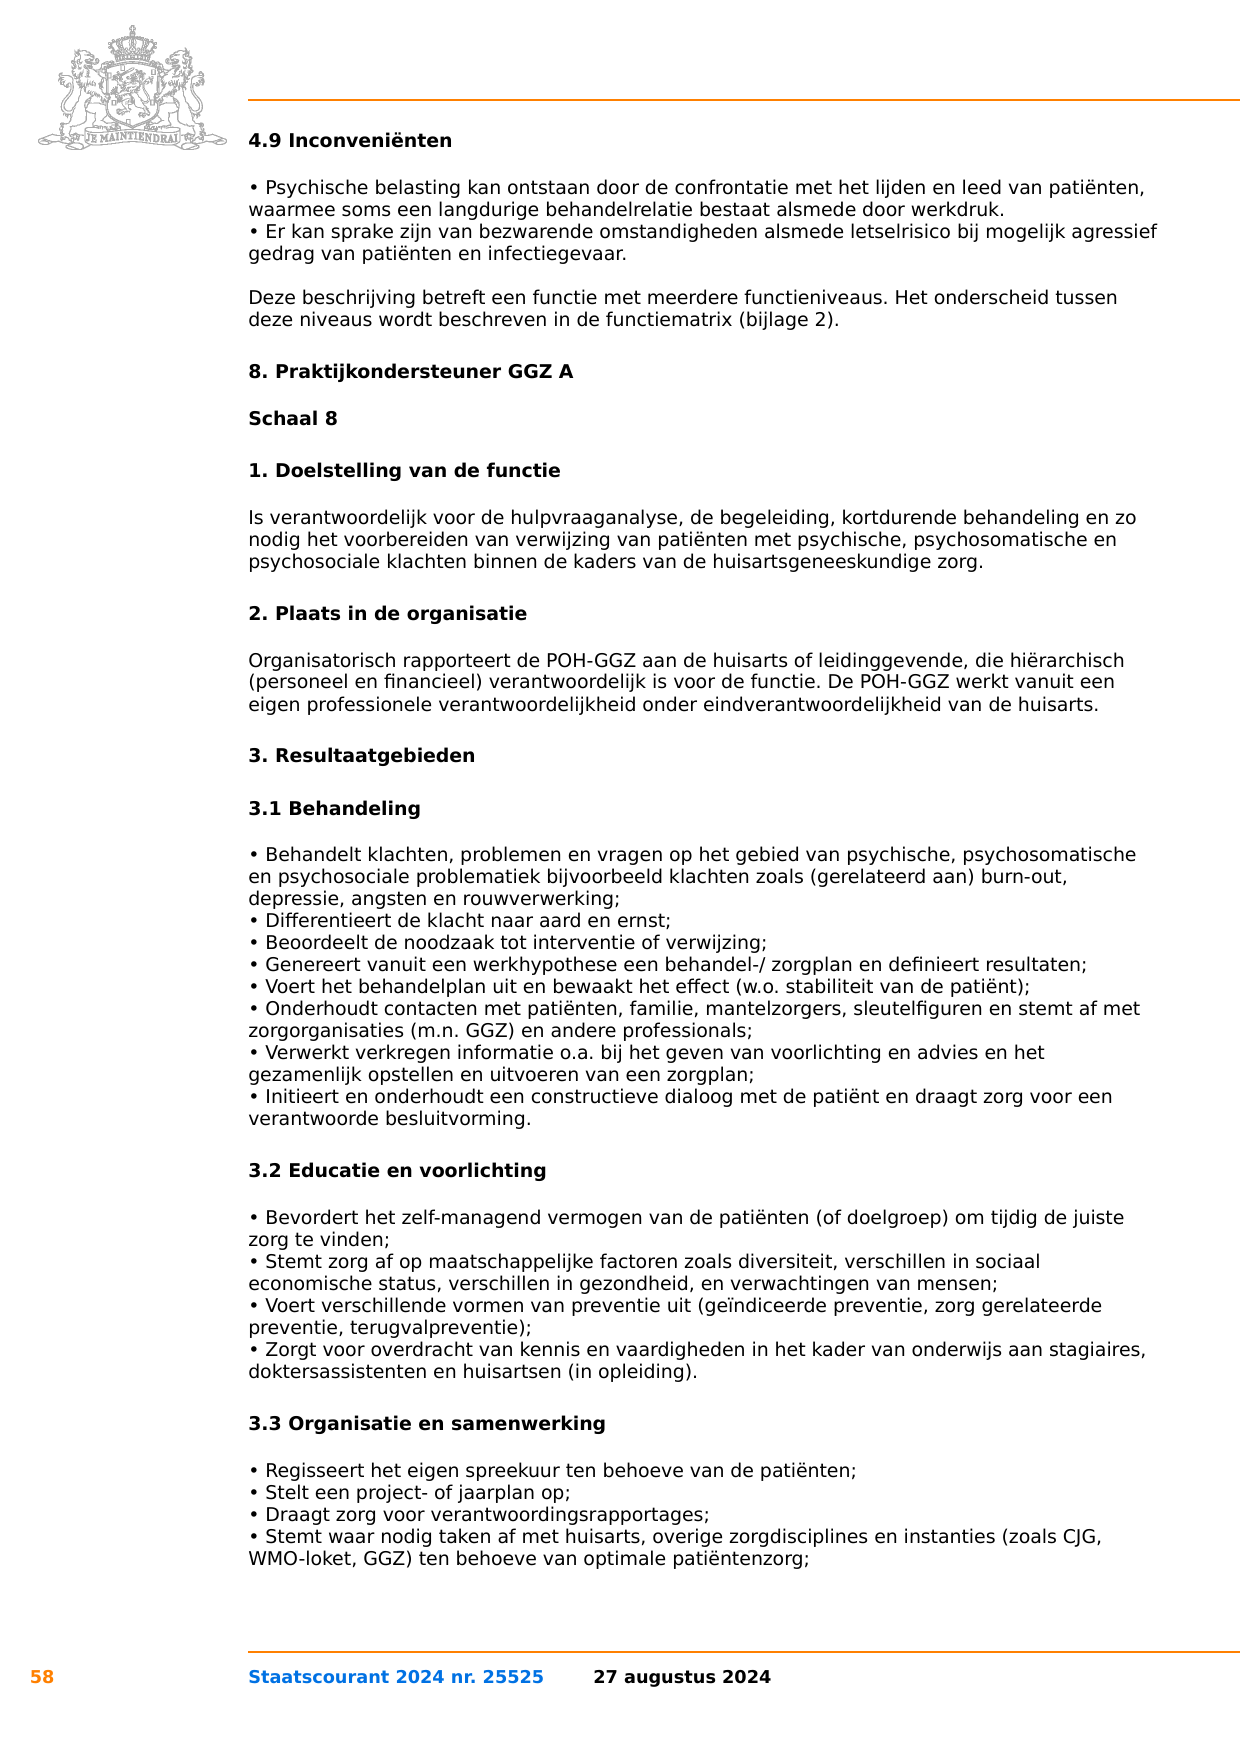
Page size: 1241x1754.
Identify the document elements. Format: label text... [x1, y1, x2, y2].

text Organisatorisch rapporteert de POH-GGZ aan de huisarts of leidinggevende, die hiërarchisch (personeel en financieel) verantwoordelijk is voor de functie. De POH-GGZ werkt vanuit een eigen professionele verantwoordelijkheid onder eindverantwoordelijkheid van de huisarts. [248, 649, 1163, 715]
text • Genereert vanuit een werkhypothese een behandel-/ zorgplan en definieert resultaten; [248, 954, 1163, 976]
subtitle 3. Resultaatgebieden [248, 745, 1163, 767]
text • Initieert en onderhoudt een constructieve dialoog met de patiënt en draagt zorg voor een verantwoorde besluitvorming. [248, 1086, 1163, 1130]
text • Regisseert het eigen spreekuur ten behoeve van de patiënten; [248, 1460, 1163, 1482]
subtitle 3.2 Educatie en voorlichting [248, 1160, 1163, 1182]
text • Stemt zorg af op maatschappelijke factoren zoals diversiteit, verschillen in sociaal economische status, verschillen in gezondheid, en verwachtingen van mensen; [248, 1251, 1163, 1295]
text • Behandelt klachten, problemen en vragen op het gebied van psychische, psychosomatische en psychosociale problematiek bijvoorbeeld klachten zoals (gerelateerd aan) burn-out, depressie, angsten en rouwverwerking; [248, 844, 1163, 910]
text • Stemt waar nodig taken af met huisarts, overige zorgdisciplines en instanties (zoals CJG, WMO-loket, GGZ) ten behoeve van optimale patiëntenzorg; [248, 1526, 1163, 1570]
text • Voert verschillende vormen van preventie uit (geïndiceerde preventie, zorg gerelateerde preventie, terugvalpreventie); [248, 1295, 1163, 1339]
text • Draagt zorg voor verantwoordingsrapportages; [248, 1504, 1163, 1526]
text Is verantwoordelijk voor de hulpvraaganalyse, de begeleiding, kortdurende behandeling en zo nodig het voorbereiden van verwijzing van patiënten met psychische, psychosomatische en psychosociale klachten binnen de kaders van de huisartsgeneeskundige zorg. [248, 507, 1163, 572]
subtitle Schaal 8 [248, 408, 1163, 429]
subtitle 2. Plaats in de organisatie [248, 602, 1163, 624]
text • Differentieert de klacht naar aard en ernst; [248, 910, 1163, 932]
text • Onderhoudt contacten met patiënten, familie, mantelzorgers, sleutelfiguren en stemt af met zorgorganisaties (m.n. GGZ) en andere professionals; [248, 998, 1163, 1042]
subtitle 3.1 Behandeling [248, 797, 1163, 819]
subtitle 1. Doelstelling van de functie [248, 459, 1163, 482]
picture [38, 25, 227, 150]
text • Psychische belasting kan ontstaan door de confrontatie met het lijden en leed van patiënten, waarmee soms een langdurige behandelrelatie bestaat alsmede door werkdruk. [248, 177, 1163, 221]
text • Voert het behandelplan uit en bewaakt het effect (w.o. stabiliteit van de patiënt); [248, 976, 1163, 998]
subtitle 8. Praktijkondersteuner GGZ A [248, 361, 1163, 383]
subtitle 3.3 Organisatie en samenwerking [248, 1413, 1163, 1435]
subtitle 4.9 Inconveniënten [248, 130, 1163, 152]
text • Stelt een project- of jaarplan op; [248, 1482, 1163, 1504]
text Deze beschrijving betreft een functie met meerdere functieniveaus. Het onderscheid tussen deze niveaus wordt beschreven in de functiematrix (bijlage 2). [248, 287, 1163, 331]
text • Verwerkt verkregen informatie o.a. bij het geven van voorlichting en advies en het gezamenlijk opstellen en uitvoeren van een zorgplan; [248, 1042, 1163, 1086]
text • Er kan sprake zijn van bezwarende omstandigheden alsmede letselrisico bij mogelijk agressief gedrag van patiënten en infectiegevaar. [248, 221, 1163, 265]
text • Zorgt voor overdracht van kennis en vaardigheden in het kader van onderwijs aan stagiaires, doktersassistenten en huisartsen (in opleiding). [248, 1339, 1163, 1383]
text • Bevordert het zelf-managend vermogen van de patiënten (of doelgroep) om tijdig de juiste zorg te vinden; [248, 1207, 1163, 1251]
text • Beoordeelt de noodzaak tot interventie of verwijzing; [248, 932, 1163, 954]
